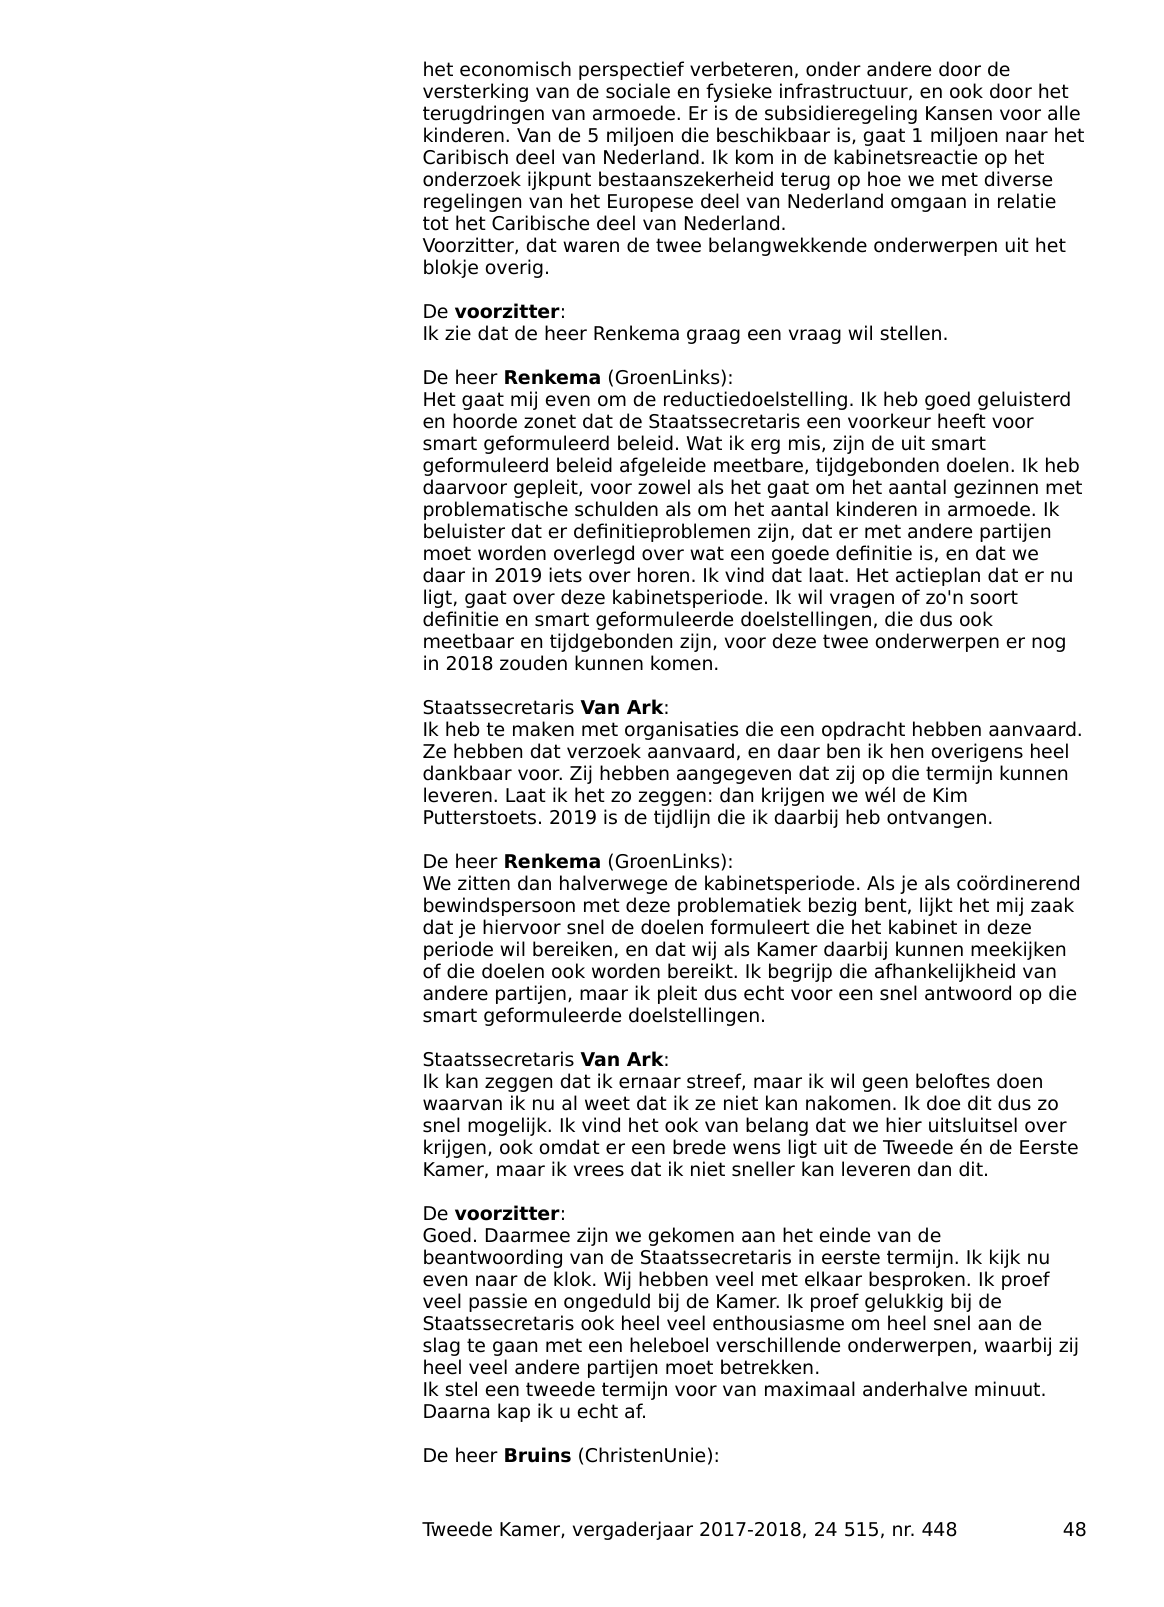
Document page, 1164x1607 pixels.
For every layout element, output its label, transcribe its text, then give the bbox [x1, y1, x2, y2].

text De heer Bruins (ChristenUnie): [422, 1445, 1087, 1467]
text Ik kan zeggen dat ik ernaar streef, maar ik wil geen beloftes doen waarvan ik nu al weet dat ik ze niet kan nakomen. Ik doe dit dus zo snel mogelijk. Ik vind het ook van belang dat we hier uitsluitsel over krijgen, ook omdat er een brede wens ligt uit de Tweede én de Eerste Kamer, maar ik vrees dat ik niet sneller kan leveren dan dit. [422, 1071, 1087, 1181]
text De voorzitter: [422, 301, 1087, 323]
text De voorzitter: [422, 1203, 1087, 1225]
text We zitten dan halverwege de kabinetsperiode. Als je als coördinerend bewindspersoon met deze problematiek bezig bent, lijkt het mij zaak dat je hiervoor snel de doelen formuleert die het kabinet in deze periode wil bereiken, en dat wij als Kamer daarbij kunnen meekijken of die doelen ook worden bereikt. Ik begrijp die afhankelijkheid van andere partijen, maar ik pleit dus echt voor een snel antwoord op die smart geformuleerde doelstellingen. [422, 873, 1087, 1027]
text Staatssecretaris Van Ark: [422, 697, 1087, 719]
text Ik heb te maken met organisaties die een opdracht hebben aanvaard. Ze hebben dat verzoek aanvaard, en daar ben ik hen overigens heel dankbaar voor. Zij hebben aangegeven dat zij op die termijn kunnen leveren. Laat ik het zo zeggen: dan krijgen we wél de Kim Putterstoets. 2019 is de tijdlijn die ik daarbij heb ontvangen. [422, 719, 1087, 829]
text Ik stel een tweede termijn voor van maximaal anderhalve minuut. Daarna kap ik u echt af. [422, 1379, 1087, 1423]
text Voorzitter, dat waren de twee belangwekkende onderwerpen uit het blokje overig. [422, 235, 1087, 279]
text Het gaat mij even om de reductiedoelstelling. Ik heb goed geluisterd en hoorde zonet dat de Staatssecretaris een voorkeur heeft voor smart geformuleerd beleid. Wat ik erg mis, zijn de uit smart geformuleerd beleid afgeleide meetbare, tijdgebonden doelen. Ik heb daarvoor gepleit, voor zowel als het gaat om het aantal gezinnen met problematische schulden als om het aantal kinderen in armoede. Ik beluister dat er definitieproblemen zijn, dat er met andere partijen moet worden overlegd over wat een goede definitie is, en dat we daar in 2019 iets over horen. Ik vind dat laat. Het actieplan dat er nu ligt, gaat over deze kabinetsperiode. Ik wil vragen of zo'n soort definitie en smart geformuleerde doelstellingen, die dus ook meetbaar en tijdgebonden zijn, voor deze twee onderwerpen er nog in 2018 zouden kunnen komen. [422, 389, 1087, 675]
text het economisch perspectief verbeteren, onder andere door de versterking van de sociale en fysieke infrastructuur, en ook door het terugdringen van armoede. Er is de subsidieregeling Kansen voor alle kinderen. Van de 5 miljoen die beschikbaar is, gaat 1 miljoen naar het Caribisch deel van Nederland. Ik kom in de kabinetsreactie op het onderzoek ijkpunt bestaanszekerheid terug op hoe we met diverse regelingen van het Europese deel van Nederland omgaan in relatie tot het Caribische deel van Nederland. [422, 59, 1087, 235]
text Staatssecretaris Van Ark: [422, 1049, 1087, 1071]
text Goed. Daarmee zijn we gekomen aan het einde van de beantwoording van de Staatssecretaris in eerste termijn. Ik kijk nu even naar de klok. Wij hebben veel met elkaar besproken. Ik proef veel passie en ongeduld bij de Kamer. Ik proef gelukkig bij de Staatssecretaris ook heel veel enthousiasme om heel snel aan de slag te gaan met een heleboel verschillende onderwerpen, waarbij zij heel veel andere partijen moet betrekken. [422, 1225, 1087, 1379]
text Ik zie dat de heer Renkema graag een vraag wil stellen. [422, 323, 1087, 345]
text De heer Renkema (GroenLinks): [422, 367, 1087, 389]
text De heer Renkema (GroenLinks): [422, 851, 1087, 873]
